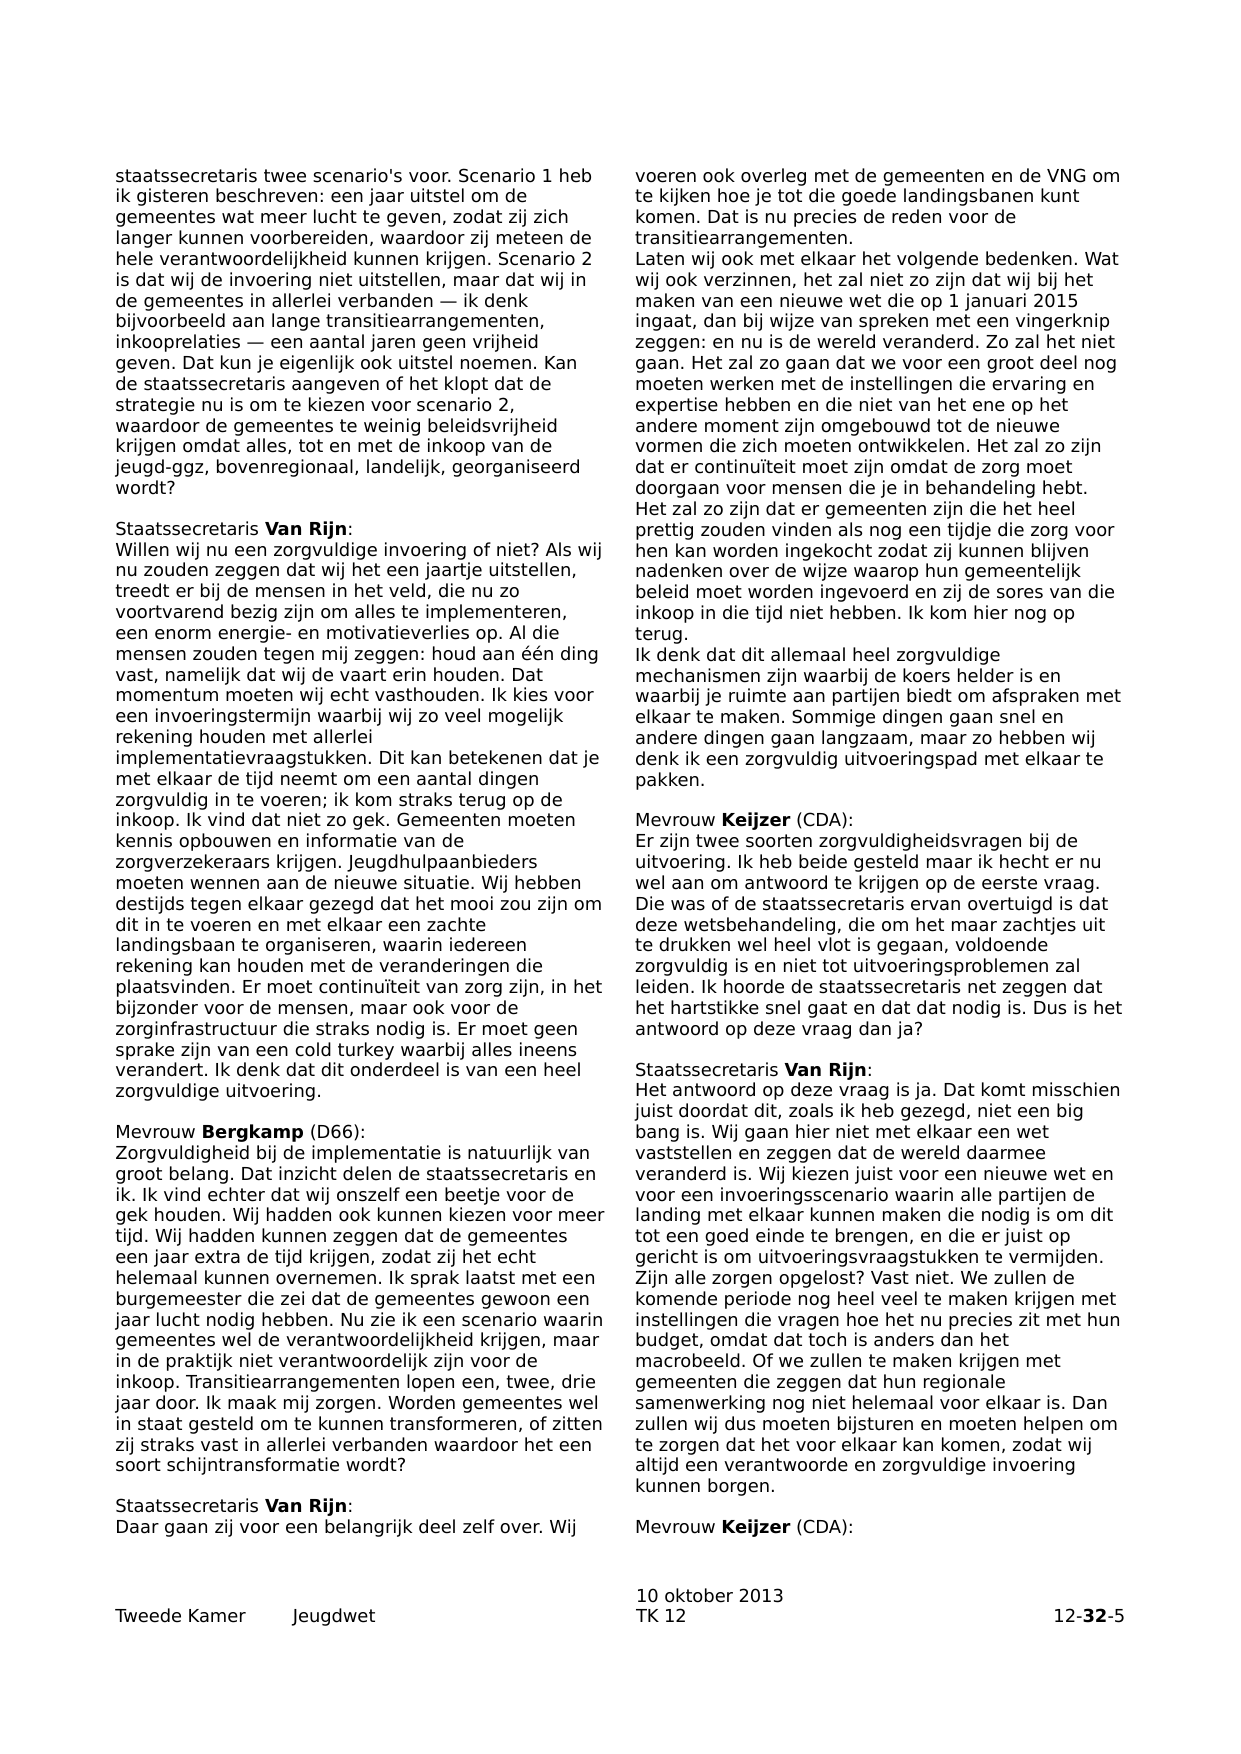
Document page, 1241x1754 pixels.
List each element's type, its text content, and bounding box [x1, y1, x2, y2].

text Laten wij ook met elkaar het volgende bedenken. Wat wij ook verzinnen, het zal niet zo zijn dat wij bij het maken van een nieuwe wet die op 1 januari 2015 ingaat, dan bij wijze van spreken met een vingerknip zeggen: en nu is de wereld veranderd. Zo zal het niet gaan. Het zal zo gaan dat we voor een groot deel nog moeten werken met de instellingen die ervaring en expertise hebben en die niet van het ene op het andere moment zijn omgebouwd tot de nieuwe vormen die zich moeten ontwikkelen. Het zal zo zijn dat er continuïteit moet zijn omdat de zorg moet doorgaan voor mensen die je in behandeling hebt. Het zal zo zijn dat er gemeenten zijn die het heel prettig zouden vinden als nog een tijdje die zorg voor hen kan worden ingekocht zodat zij kunnen blijven nadenken over de wijze waarop hun gemeentelijk beleid moet worden ingevoerd en zij de sores van die inkoop in die tijd niet hebben. Ik kom hier nog op terug. [635, 249, 1125, 644]
text Willen wij nu een zorgvuldige invoering of niet? Als wij nu zouden zeggen dat wij het een jaartje uitstellen, treedt er bij de mensen in het veld, die nu zo voortvarend bezig zijn om alles te implementeren, een enorm energie- en motivatieverlies op. Al die mensen zouden tegen mij zeggen: houd aan één ding vast, namelijk dat wij de vaart erin houden. Dat momentum moeten wij echt vasthouden. Ik kies voor een invoeringstermijn waarbij wij zo veel mogelijk rekening houden met allerlei implementatievraagstukken. Dit kan betekenen dat je met elkaar de tijd neemt om een aantal dingen zorgvuldig in te voeren; ik kom straks terug op de inkoop. Ik vind dat niet zo gek. Gemeenten moeten kennis opbouwen en informatie van de zorgverzekeraars krijgen. Jeugdhulpaanbieders moeten wennen aan de nieuwe situatie. Wij hebben destijds tegen elkaar gezegd dat het mooi zou zijn om dit in te voeren en met elkaar een zachte landingsbaan te organiseren, waarin iedereen rekening kan houden met de veranderingen die plaatsvinden. Er moet continuïteit van zorg zijn, in het bijzonder voor de mensen, maar ook voor de zorginfrastructuur die straks nodig is. Er moet geen sprake zijn van een cold turkey waarbij alles ineens verandert. Ik denk dat dit onderdeel is van een heel zorgvuldige uitvoering. [115, 539, 605, 1102]
text Het antwoord op deze vraag is ja. Dat komt misschien juist doordat dit, zoals ik heb gezegd, niet een big bang is. Wij gaan hier niet met elkaar een wet vaststellen en zeggen dat de wereld daarmee veranderd is. Wij kiezen juist voor een nieuwe wet en voor een invoeringsscenario waarin alle partijen de landing met elkaar kunnen maken die nodig is om dit tot een goed einde te brengen, en die er juist op gericht is om uitvoeringsvraagstukken te vermijden. Zijn alle zorgen opgelost? Vast niet. We zullen de komende periode nog heel veel te maken krijgen met instellingen die vragen hoe het nu precies zit met hun budget, omdat dat toch is anders dan het macrobeeld. Of we zullen te maken krijgen met gemeenten die zeggen dat hun regionale samenwerking nog niet helemaal voor elkaar is. Dan zullen wij dus moeten bijsturen en moeten helpen om te zorgen dat het voor elkaar kan komen, zodat wij altijd een verantwoorde en zorgvuldige invoering kunnen borgen. [635, 1080, 1125, 1497]
text Staatssecretaris Van Rijn: [115, 1496, 605, 1517]
text staatssecretaris twee scenario's voor. Scenario 1 heb ik gisteren beschreven: een jaar uitstel om de gemeentes wat meer lucht te geven, zodat zij zich langer kunnen voorbereiden, waardoor zij meteen de hele verantwoordelijkheid kunnen krijgen. Scenario 2 is dat wij de invoering niet uitstellen, maar dat wij in de gemeentes in allerlei verbanden — ik denk bijvoorbeeld aan lange transitiearrangementen, inkooprelaties — een aantal jaren geen vrijheid geven. Dat kun je eigenlijk ook uitstel noemen. Kan de staatssecretaris aangeven of het klopt dat de strategie nu is om te kiezen voor scenario 2, waardoor de gemeentes te weinig beleidsvrijheid krijgen omdat alles, tot en met de inkoop van de jeugd-ggz, bovenregionaal, landelijk, georganiseerd wordt? [115, 165, 605, 499]
text voeren ook overleg met de gemeenten en de VNG om te kijken hoe je tot die goede landingsbanen kunt komen. Dat is nu precies de reden voor de transitiearrangementen. [635, 165, 1125, 249]
text Daar gaan zij voor een belangrijk deel zelf over. Wij [115, 1517, 605, 1537]
text Mevrouw Keijzer (CDA): [635, 1517, 1125, 1537]
text Mevrouw Bergkamp (D66): [115, 1122, 605, 1143]
text Staatssecretaris Van Rijn: [115, 519, 605, 539]
text Zorgvuldigheid bij de implementatie is natuurlijk van groot belang. Dat inzicht delen de staatssecretaris en ik. Ik vind echter dat wij onszelf een beetje voor de gek houden. Wij hadden ook kunnen kiezen voor meer tijd. Wij hadden kunnen zeggen dat de gemeentes een jaar extra de tijd krijgen, zodat zij het echt helemaal kunnen overnemen. Ik sprak laatst met een burgemeester die zei dat de gemeentes gewoon een jaar lucht nodig hebben. Nu zie ik een scenario waarin gemeentes wel de verantwoordelijkheid krijgen, maar in de praktijk niet verantwoordelijk zijn voor de inkoop. Transitiearrangementen lopen een, twee, drie jaar door. Ik maak mij zorgen. Worden gemeentes wel in staat gesteld om te kunnen transformeren, of zitten zij straks vast in allerlei verbanden waardoor het een soort schijntransformatie wordt? [115, 1143, 605, 1476]
text Er zijn twee soorten zorgvuldigheidsvragen bij de uitvoering. Ik heb beide gesteld maar ik hecht er nu wel aan om antwoord te krijgen op de eerste vraag. Die was of de staatssecretaris ervan overtuigd is dat deze wetsbehandeling, die om het maar zachtjes uit te drukken wel heel vlot is gegaan, voldoende zorgvuldig is en niet tot uitvoeringsproblemen zal leiden. Ik hoorde de staatssecretaris net zeggen dat het hartstikke snel gaat en dat dat nodig is. Dus is het antwoord op deze vraag dan ja? [635, 831, 1125, 1039]
text Ik denk dat dit allemaal heel zorgvuldige mechanismen zijn waarbij de koers helder is en waarbij je ruimte aan partijen biedt om afspraken met elkaar te maken. Sommige dingen gaan snel en andere dingen gaan langzaam, maar zo hebben wij denk ik een zorgvuldig uitvoeringspad met elkaar te pakken. [635, 644, 1125, 790]
text Mevrouw Keijzer (CDA): [635, 810, 1125, 831]
text Staatssecretaris Van Rijn: [635, 1059, 1125, 1080]
